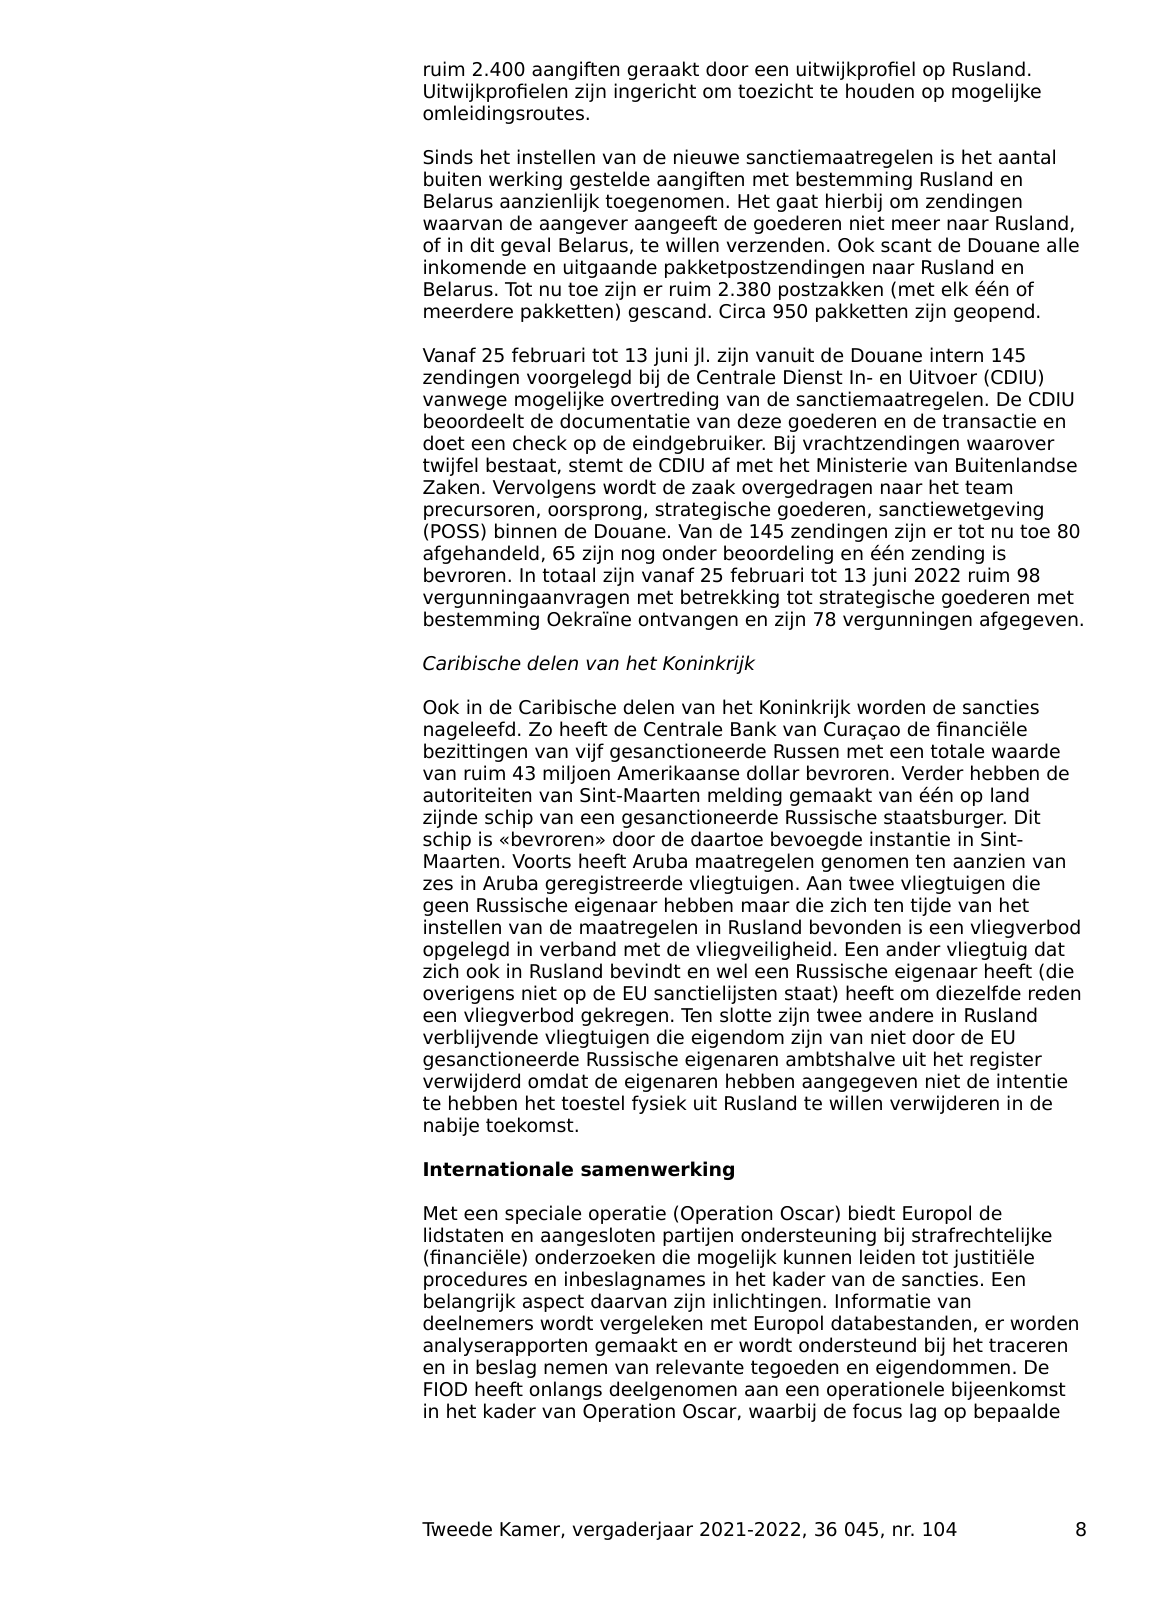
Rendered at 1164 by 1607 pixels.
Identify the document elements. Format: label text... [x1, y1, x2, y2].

subtitle Caribische delen van het Koninkrijk [422, 653, 1087, 675]
text ruim 2.400 aangiften geraakt door een uitwijkprofiel op Rusland. Uitwijkprofielen zijn ingericht om toezicht te houden op mogelijke omleidingsroutes. [422, 59, 1087, 125]
text Met een speciale operatie (Operation Oscar) biedt Europol de lidstaten en aangesloten partijen ondersteuning bij strafrechtelijke (financiële) onderzoeken die mogelijk kunnen leiden tot justitiële procedures en inbeslagnames in het kader van de sancties. Een belangrijk aspect daarvan zijn inlichtingen. Informatie van deelnemers wordt vergeleken met Europol databestanden, er worden analyserapporten gemaakt en er wordt ondersteund bij het traceren en in beslag nemen van relevante tegoeden en eigendommen. De FIOD heeft onlangs deelgenomen aan een operationele bijeenkomst in het kader van Operation Oscar, waarbij de focus lag op bepaalde [422, 1203, 1087, 1423]
subtitle Internationale samenwerking [422, 1159, 1087, 1181]
text Ook in de Caribische delen van het Koninkrijk worden de sancties nageleefd. Zo heeft de Centrale Bank van Curaçao de financiële bezittingen van vijf gesanctioneerde Russen met een totale waarde van ruim 43 miljoen Amerikaanse dollar bevroren. Verder hebben de autoriteiten van Sint-Maarten melding gemaakt van één op land zijnde schip van een gesanctioneerde Russische staatsburger. Dit schip is «bevroren» door de daartoe bevoegde instantie in Sint-Maarten. Voorts heeft Aruba maatregelen genomen ten aanzien van zes in Aruba geregistreerde vliegtuigen. Aan twee vliegtuigen die geen Russische eigenaar hebben maar die zich ten tijde van het instellen van de maatregelen in Rusland bevonden is een vliegverbod opgelegd in verband met de vliegveiligheid. Een ander vliegtuig dat zich ook in Rusland bevindt en wel een Russische eigenaar heeft (die overigens niet op de EU sanctielijsten staat) heeft om diezelfde reden een vliegverbod gekregen. Ten slotte zijn twee andere in Rusland verblijvende vliegtuigen die eigendom zijn van niet door de EU gesanctioneerde Russische eigenaren ambtshalve uit het register verwijderd omdat de eigenaren hebben aangegeven niet de intentie te hebben het toestel fysiek uit Rusland te willen verwijderen in de nabije toekomst. [422, 697, 1087, 1137]
text Sinds het instellen van de nieuwe sanctiemaatregelen is het aantal buiten werking gestelde aangiften met bestemming Rusland en Belarus aanzienlijk toegenomen. Het gaat hierbij om zendingen waarvan de aangever aangeeft de goederen niet meer naar Rusland, of in dit geval Belarus, te willen verzenden. Ook scant de Douane alle inkomende en uitgaande pakketpostzendingen naar Rusland en Belarus. Tot nu toe zijn er ruim 2.380 postzakken (met elk één of meerdere pakketten) gescand. Circa 950 pakketten zijn geopend. [422, 147, 1087, 323]
text Vanaf 25 februari tot 13 juni jl. zijn vanuit de Douane intern 145 zendingen voorgelegd bij de Centrale Dienst In- en Uitvoer (CDIU) vanwege mogelijke overtreding van de sanctiemaatregelen. De CDIU beoordeelt de documentatie van deze goederen en de transactie en doet een check op de eindgebruiker. Bij vrachtzendingen waarover twijfel bestaat, stemt de CDIU af met het Ministerie van Buitenlandse Zaken. Vervolgens wordt de zaak overgedragen naar het team precursoren, oorsprong, strategische goederen, sanctiewetgeving (POSS) binnen de Douane. Van de 145 zendingen zijn er tot nu toe 80 afgehandeld, 65 zijn nog onder beoordeling en één zending is bevroren. In totaal zijn vanaf 25 februari tot 13 juni 2022 ruim 98 vergunningaanvragen met betrekking tot strategische goederen met bestemming Oekraïne ontvangen en zijn 78 vergunningen afgegeven. [422, 345, 1087, 631]
